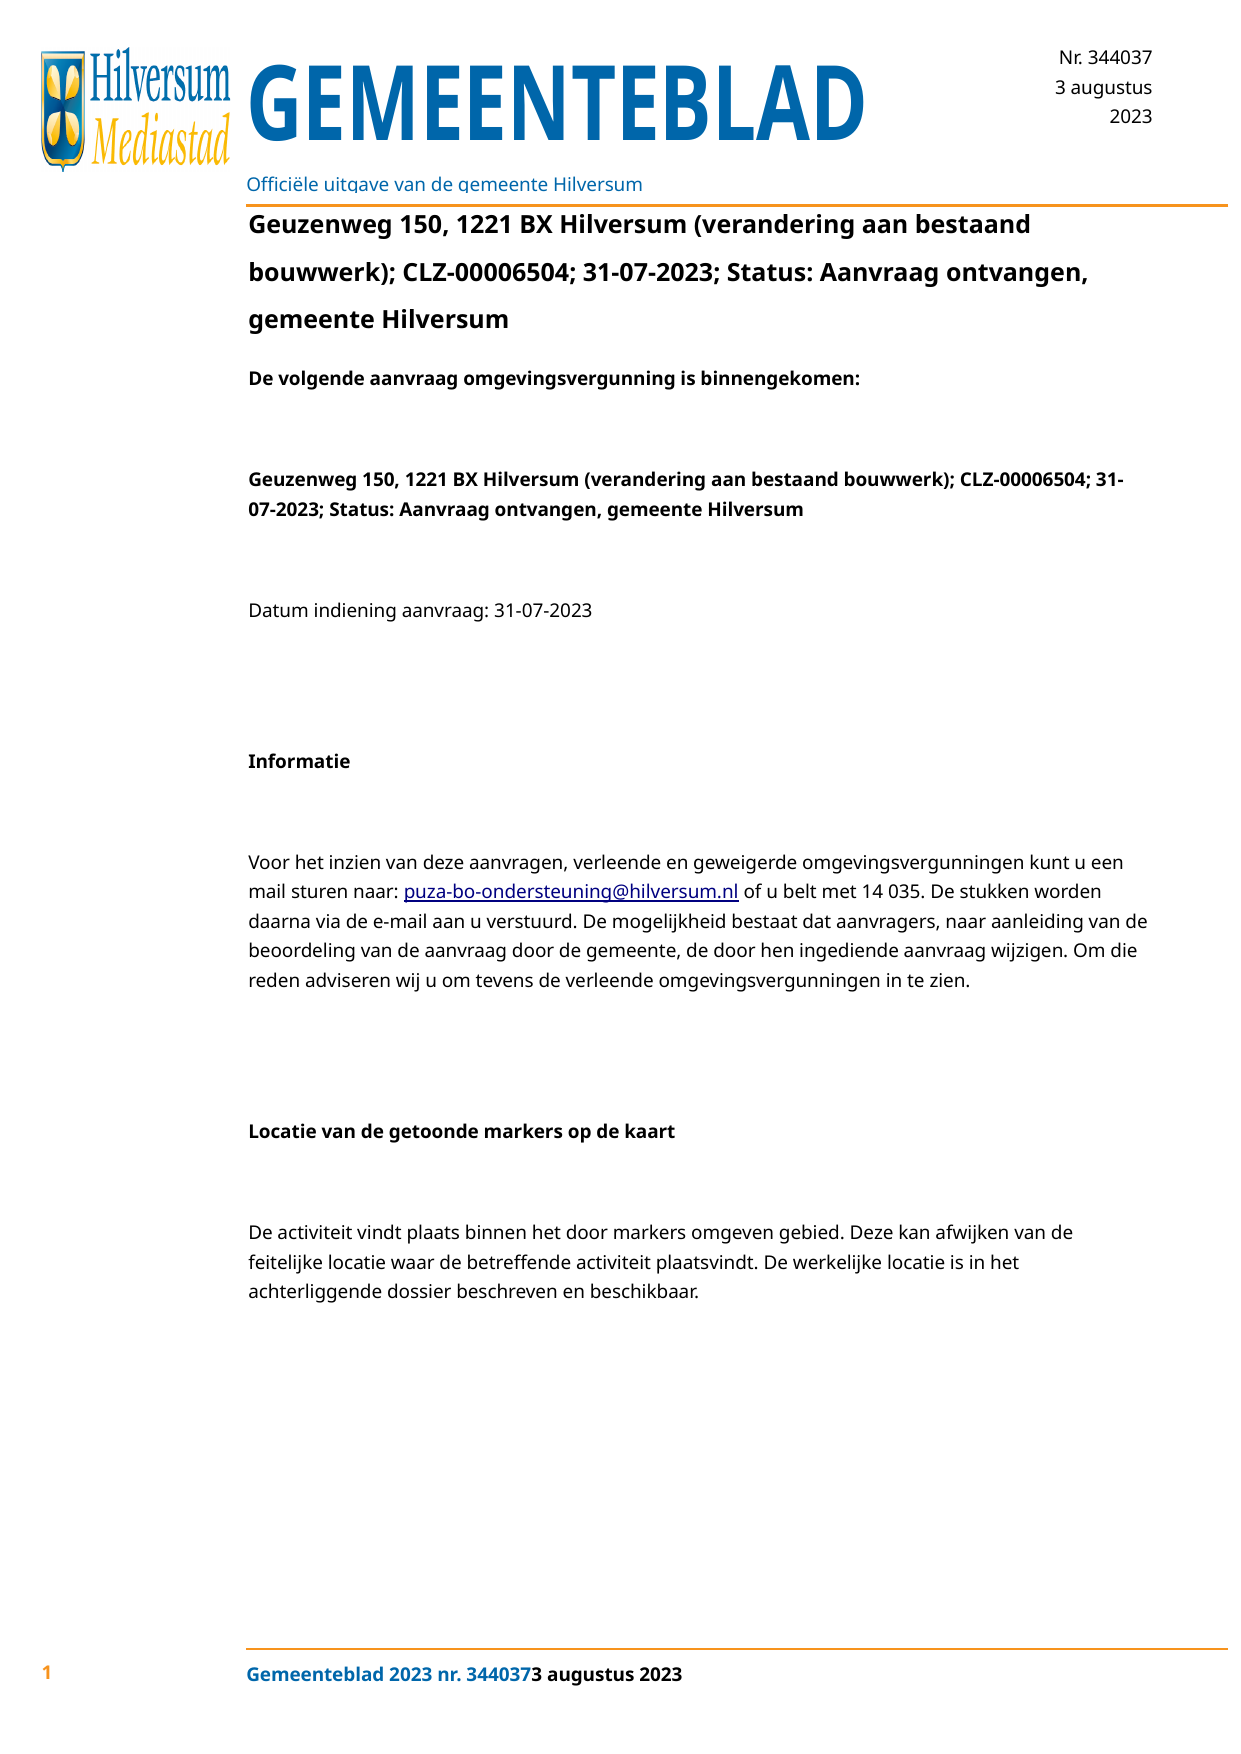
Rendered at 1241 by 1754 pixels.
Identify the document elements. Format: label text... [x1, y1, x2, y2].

text Geuzenweg 150, 1221 BX Hilversum (verandering aan bestaand bouwwerk); CLZ-00006504; 31-07-2023; Status: Aanvraag ontvangen, gemeente Hilversum [248, 207, 1152, 336]
text Informatie [248, 748, 1152, 774]
text Voor het inzien van deze aanvragen, verleende en geweigerde omgevingsvergunningen kunt u een mail sturen naar: puza-bo-ondersteuning@hilversum.nl of u belt met 14 035. De stukken worden daarna via de e-mail aan u verstuurd. De mogelijkheid bestaat dat aanvragers, naar aanleiding van de beoordeling van de aanvraag door de gemeente, de door hen ingediende aanvraag wijzigen. Om die reden adviseren wij u om tevens de verleende omgevingsvergunningen in te zien. [248, 849, 1152, 993]
text Geuzenweg 150, 1221 BX Hilversum (verandering aan bestaand bouwwerk); CLZ-00006504; 31-07-2023; Status: Aanvraag ontvangen, gemeente Hilversum [248, 466, 1152, 522]
text Locatie van de getoonde markers op de kaart [248, 1118, 1152, 1144]
text Datum indiening aanvraag: 31-07-2023 [248, 597, 1152, 622]
picture [41, 47, 231, 172]
text De activiteit vindt plaats binnen het door markers omgeven gebied. Deze kan afwijken van de feitelijke locatie waar de betreffende activiteit plaatsvindt. De werkelijke locatie is in het achterliggende dossier beschreven en beschikbaar. [248, 1219, 1152, 1304]
text De volgende aanvraag omgevingsvergunning is binnengekomen: [248, 366, 1152, 391]
